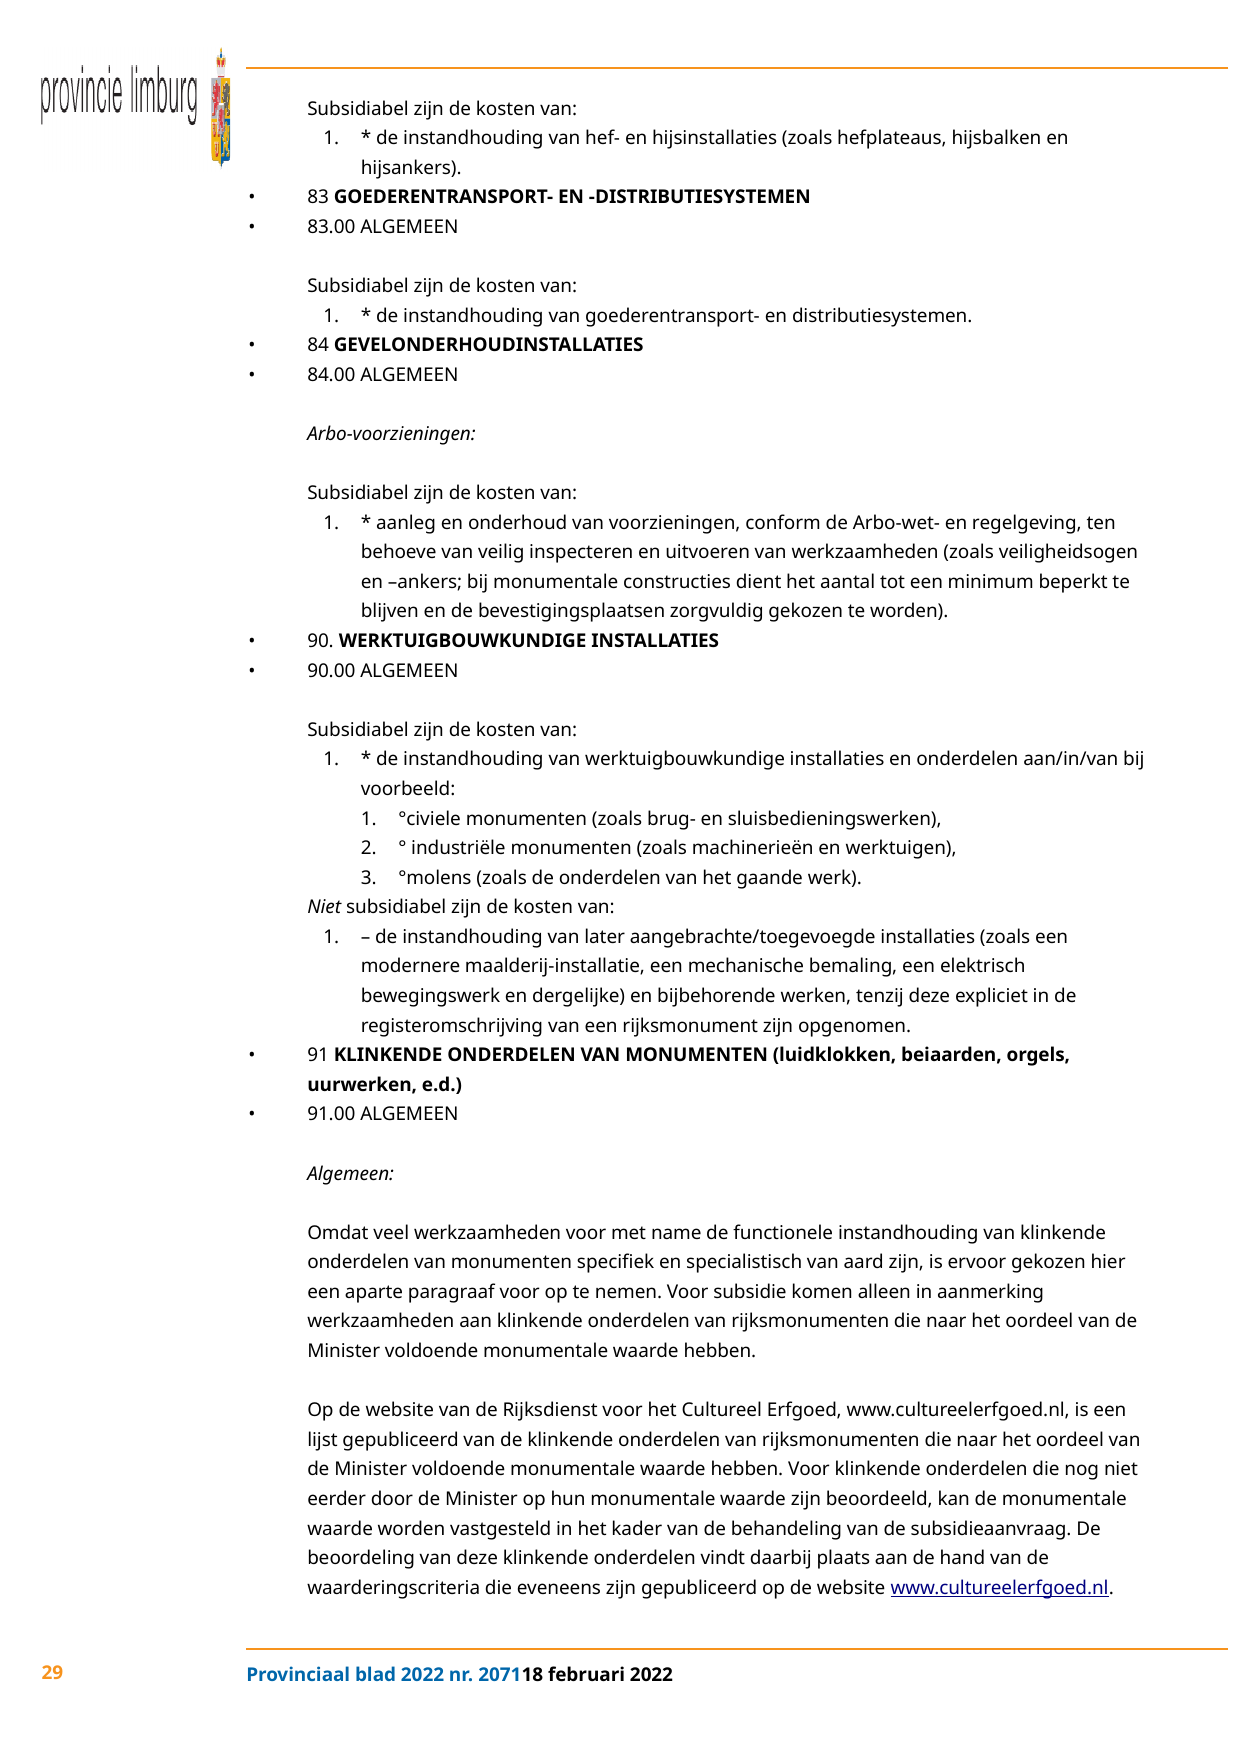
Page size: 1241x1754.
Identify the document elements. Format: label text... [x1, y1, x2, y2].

list – de instandhouding van later aangebrachte/toegevoegde installaties (zoals een modernere maalderij-installatie, een mechanische bemaling, een elektrisch bewegingswerk en dergelijke) en bijbehorende werken, tenzij deze expliciet in de registeromschrijving van een rijksmonument zijn opgenomen. [323, 923, 1152, 1038]
list 91.00 ALGEMEEN [248, 1101, 1152, 1126]
list °molens (zoals de onderdelen van het gaande werk). [361, 864, 1152, 890]
list ° industriële monumenten (zoals machinerieën en werktuigen), [361, 834, 1152, 860]
list Algemeen: [248, 1160, 1152, 1186]
list 84.00 ALGEMEEN [248, 361, 1152, 387]
list 90. WERKTUIGBOUWKUNDIGE INSTALLATIES [248, 627, 1152, 653]
list Subsidiabel zijn de kosten van: [248, 479, 1152, 505]
picture [41, 47, 231, 172]
list Subsidiabel zijn de kosten van: [248, 95, 1152, 121]
list 91 KLINKENDE ONDERDELEN VAN MONUMENTEN (luidklokken, beiaarden, orgels, uurwerken, e.d.) [248, 1041, 1152, 1097]
list * aanleg en onderhoud van voorzieningen, conform de Arbo-wet- en regelgeving, ten behoeve van veilig inspecteren en uitvoeren van werkzaamheden (zoals veiligheidsogen en –ankers; bij monumentale constructies dient het aantal tot een minimum beperkt te blijven en de bevestigingsplaatsen zorgvuldig gekozen te worden). [323, 509, 1152, 623]
list Subsidiabel zijn de kosten van: [248, 272, 1152, 298]
list 90.00 ALGEMEEN [248, 657, 1152, 683]
list 83.00 ALGEMEEN [248, 213, 1152, 239]
list 83 GOEDERENTRANSPORT- EN -DISTRIBUTIESYSTEMEN [248, 183, 1152, 209]
list * de instandhouding van goederentransport- en distributiesystemen. [323, 302, 1152, 328]
list Subsidiabel zijn de kosten van: [248, 716, 1152, 742]
list Omdat veel werkzaamheden voor met name de functionele instandhouding van klinkende onderdelen van monumenten specifiek en specialistisch van aard zijn, is ervoor gekozen hier een aparte paragraaf voor op te nemen. Voor subsidie komen alleen in aanmerking werkzaamheden aan klinkende onderdelen van rijksmonumenten die naar het oordeel van de Minister voldoende monumentale waarde hebben. [248, 1219, 1152, 1363]
list 84 GEVELONDERHOUDINSTALLATIES [248, 331, 1152, 357]
list Niet subsidiabel zijn de kosten van: [248, 893, 1152, 919]
list Arbo-voorzieningen: [248, 420, 1152, 446]
list °civiele monumenten (zoals brug- en sluisbedieningswerken), [361, 805, 1152, 831]
list * de instandhouding van hef- en hijsinstallaties (zoals hefplateaus, hijsbalken en hijsankers). [323, 124, 1152, 180]
list Op de website van de Rijksdienst voor het Cultureel Erfgoed, www.cultureelerfgoed.nl, is een lijst gepubliceerd van de klinkende onderdelen van rijksmonumenten die naar het oordeel van de Minister voldoende monumentale waarde hebben. Voor klinkende onderdelen die nog niet eerder door de Minister op hun monumentale waarde zijn beoordeeld, kan de monumentale waarde worden vastgesteld in het kader van de behandeling van de subsidieaanvraag. De beoordeling van deze klinkende onderdelen vindt daarbij plaats aan de hand van de waarderingscriteria die eveneens zijn gepubliceerd op de website www.cultureelerfgoed.nl. [248, 1396, 1152, 1600]
list * de instandhouding van werktuigbouwkundige installaties en onderdelen aan/in/van bij voorbeeld: [323, 746, 1152, 801]
